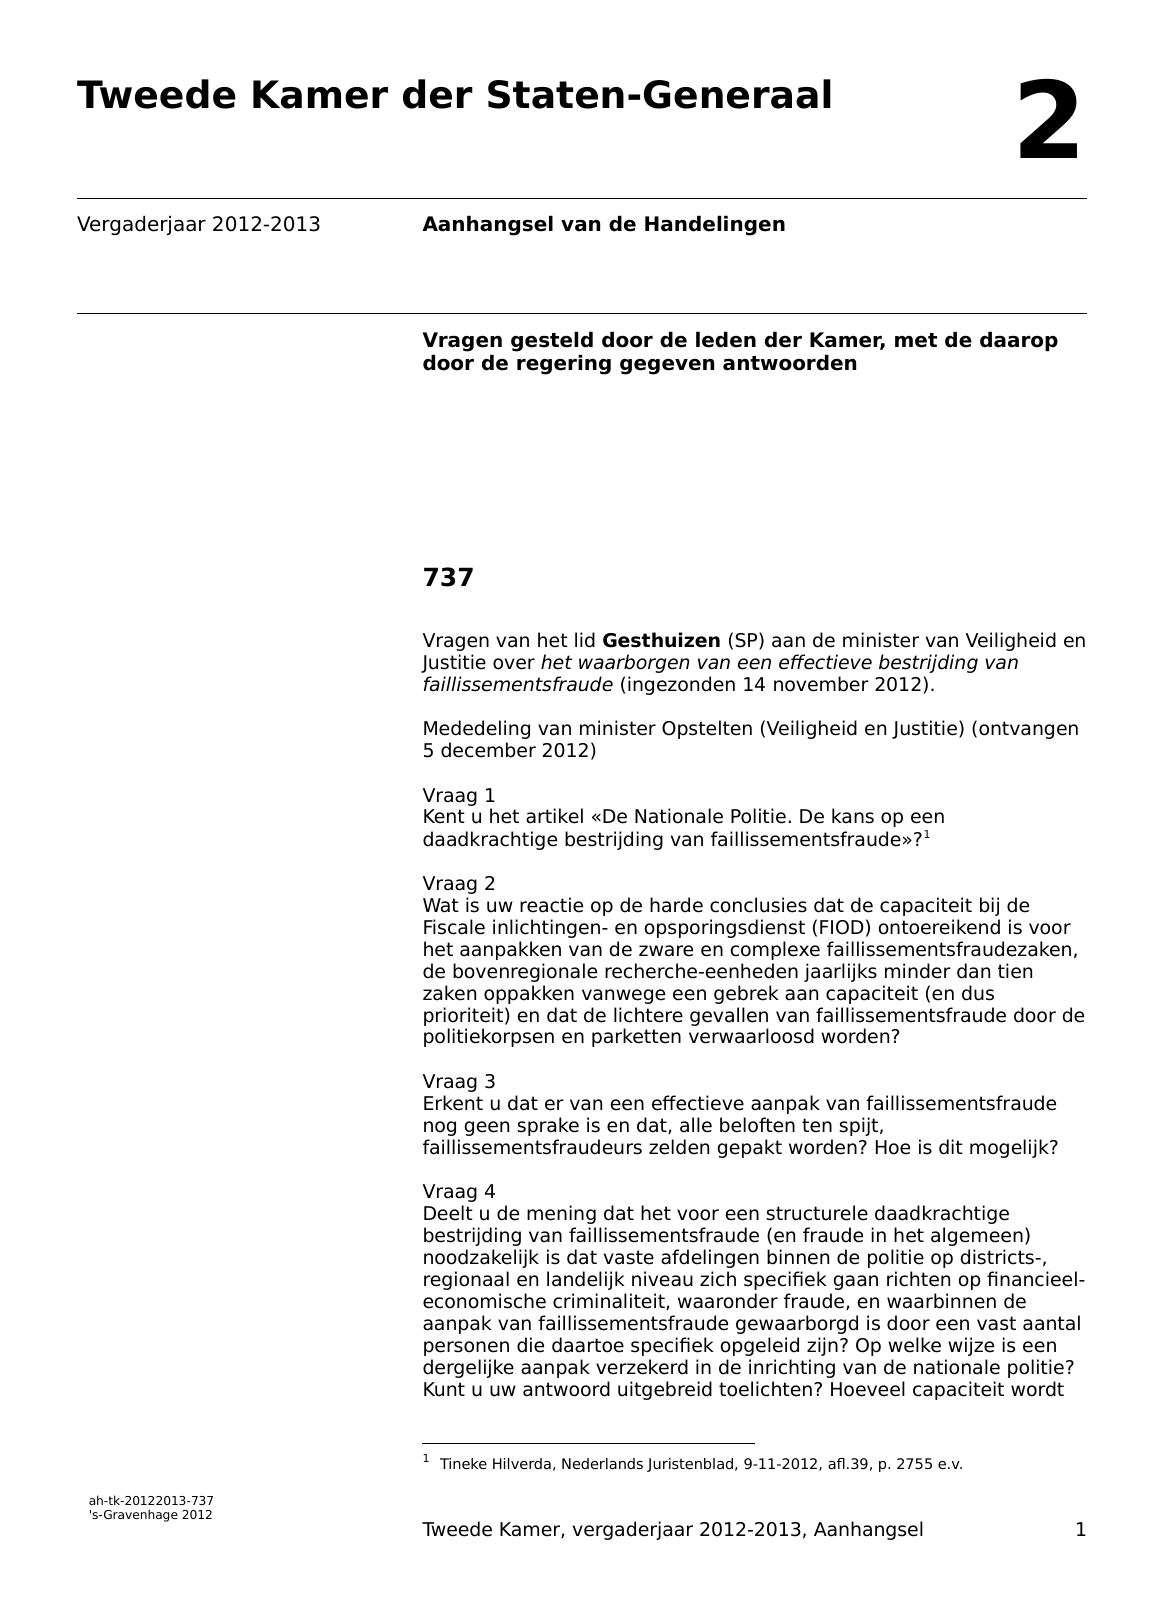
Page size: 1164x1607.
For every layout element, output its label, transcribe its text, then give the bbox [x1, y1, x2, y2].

table_cell [77, 314, 422, 375]
text Kent u het artikel «De Nationale Politie. De kans op een daadkrachtige bestrijding van faillissementsfraude»? [422, 806, 1087, 850]
text Vraag 4 [422, 1181, 1087, 1203]
text Tineke Hilverda, Nederlands Juristenblad, 9-11-2012, afl.39, p. 2755 e.v. [422, 1452, 1087, 1474]
table_cell Vergaderjaar 2012-2013 [77, 199, 422, 313]
text 737 [422, 563, 1087, 592]
text Vragen van het lid Gesthuizen (SP) aan de minister van Veiligheid en Justitie over het waarborgen van een effectieve bestrijding van faillissementsfraude (ingezonden 14 november 2012). [422, 630, 1087, 696]
table_header Tweede Kamer der Staten-Generaal [77, 59, 886, 198]
text Mededeling van minister Opstelten (Veiligheid en Justitie) (ontvangen 5 december 2012) [422, 718, 1087, 762]
text 's-Gravenhage 2012 [88, 1508, 323, 1522]
text Wat is uw reactie op de harde conclusies dat de capaciteit bij de Fiscale inlichtingen- en opsporingsdienst (FIOD) ontoereikend is voor het aanpakken van de zware en complexe faillissementsfraudezaken, de bovenregionale recherche-eenheden jaarlijks minder dan tien zaken oppakken vanwege een gebrek aan capaciteit (en dus prioriteit) en dat de lichtere gevallen van faillissementsfraude door de politiekorpsen en parketten verwaarloosd worden? [422, 894, 1087, 1048]
text Vraag 3 [422, 1071, 1087, 1093]
table_header 2 [886, 59, 1087, 198]
text Vraag 1 [422, 784, 1087, 806]
table_cell Aanhangsel van de Handelingen [422, 199, 1087, 313]
text Vraag 2 [422, 873, 1087, 894]
text ah-tk-20122013-737 [88, 1494, 323, 1508]
table_cell Vragen gesteld door de leden der Kamer, met de daarop door de regering gegeven antwoorden [422, 314, 1087, 375]
text Deelt u de mening dat het voor een structurele daadkrachtige bestrijding van faillissementsfraude (en fraude in het algemeen) noodzakelijk is dat vaste afdelingen binnen de politie op districts-, regionaal en landelijk niveau zich specifiek gaan richten op financieel-economische criminaliteit, waaronder fraude, en waarbinnen de aanpak van faillissementsfraude gewaarborgd is door een vast aantal personen die daartoe specifiek opgeleid zijn? Op welke wijze is een dergelijke aanpak verzekerd in de inrichting van de nationale politie? Kunt u uw antwoord uitgebreid toelichten? Hoeveel capaciteit wordt [422, 1203, 1087, 1401]
text Erkent u dat er van een effectieve aanpak van faillissementsfraude nog geen sprake is en dat, alle beloften ten spijt, faillissementsfraudeurs zelden gepakt worden? Hoe is dit mogelijk? [422, 1093, 1087, 1158]
